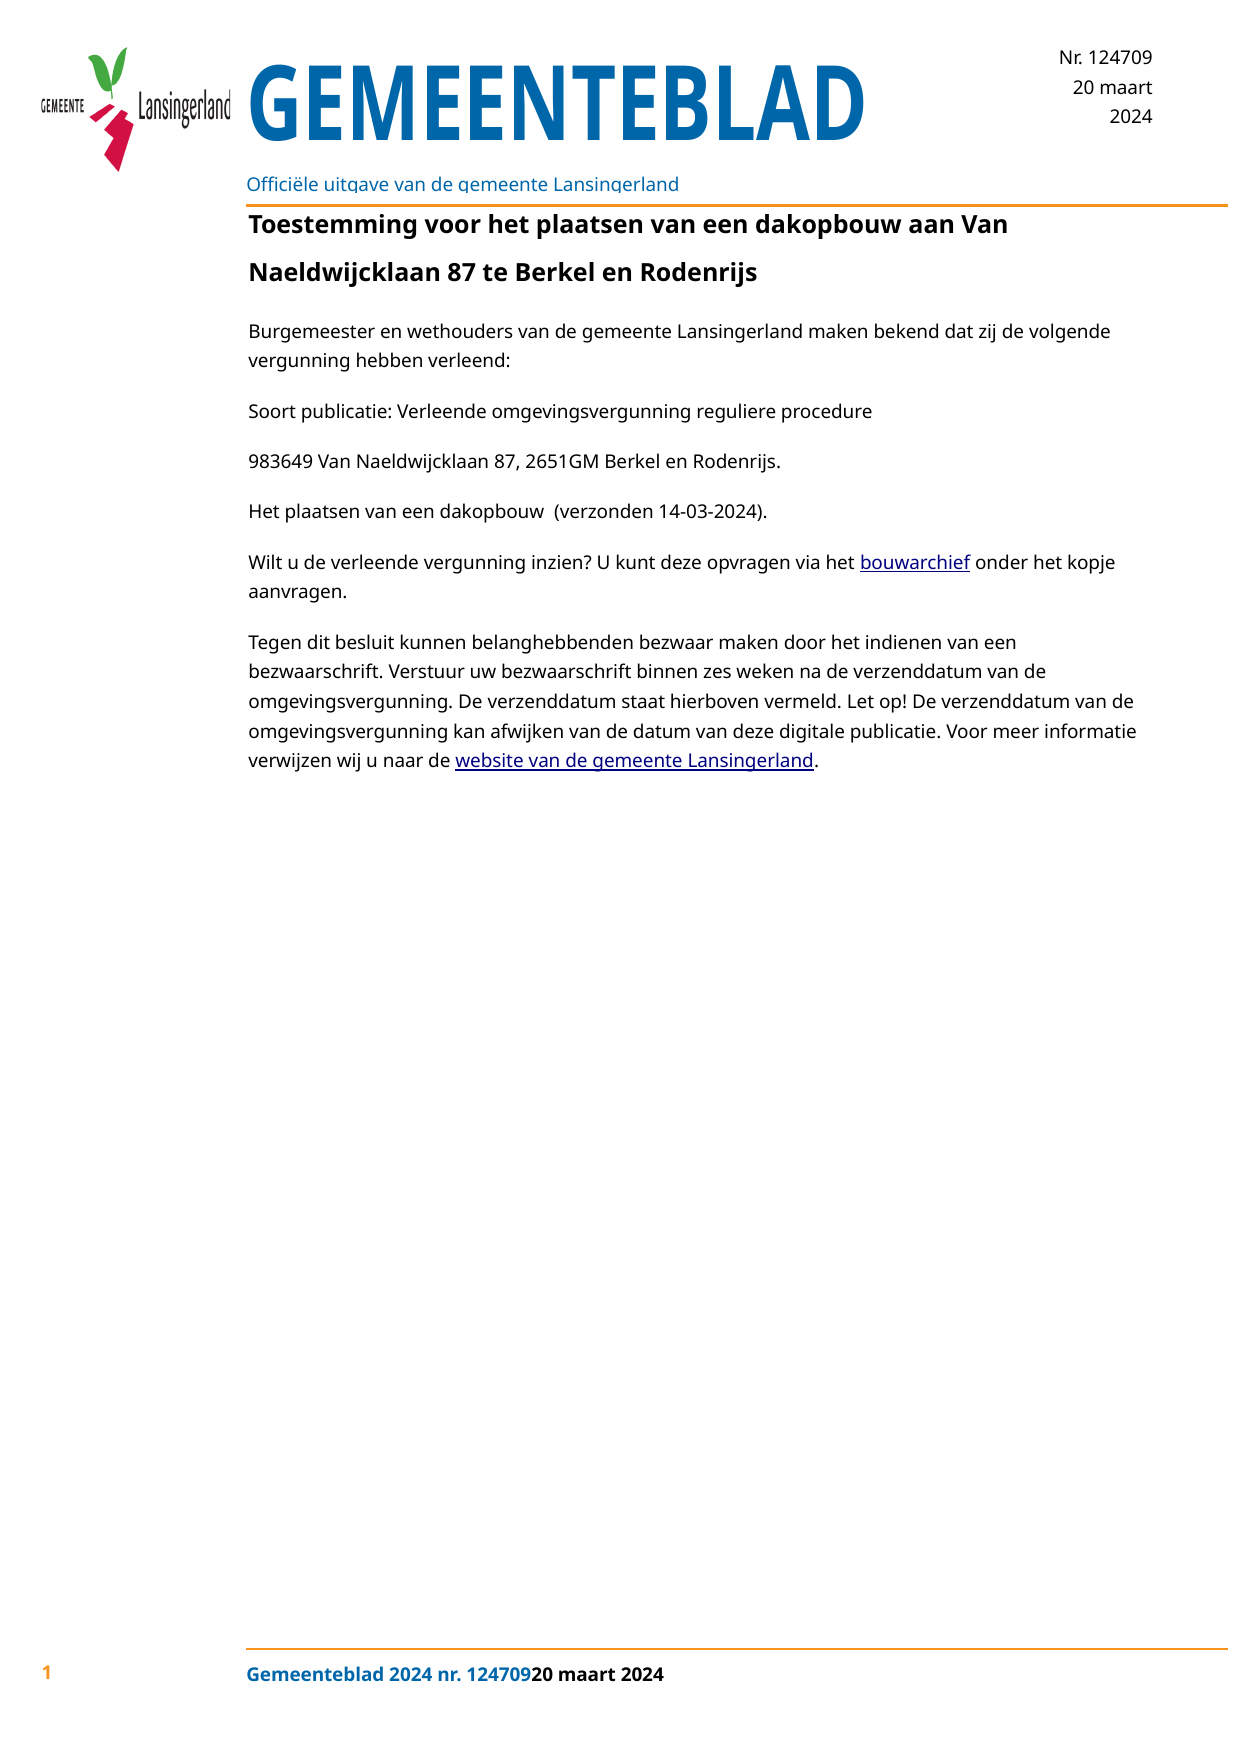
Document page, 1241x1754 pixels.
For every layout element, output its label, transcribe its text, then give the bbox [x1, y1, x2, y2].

text Tegen dit besluit kunnen belanghebbenden bezwaar maken door het indienen van een bezwaarschrift. Verstuur uw bezwaarschrift binnen zes weken na de verzenddatum van de omgevingsvergunning. De verzenddatum staat hierboven vermeld. Let op! De verzenddatum van de omgevingsvergunning kan afwijken van de datum van deze digitale publicatie. Voor meer informatie verwijzen wij u naar de website van de gemeente Lansingerland. [248, 629, 1152, 773]
picture [41, 47, 231, 172]
text Het plaatsen van een dakopbouw (verzonden 14-03-2024). [248, 499, 1152, 524]
text Wilt u de verleende vergunning inzien? U kunt deze opvragen via het bouwarchief onder het kopje aanvragen. [248, 549, 1152, 604]
text Burgemeester en wethouders van de gemeente Lansingerland maken bekend dat zij de volgende vergunning hebben verleend: [248, 318, 1152, 373]
text 983649 Van Naeldwijcklaan 87, 2651GM Berkel en Rodenrijs. [248, 448, 1152, 474]
text Soort publicatie: Verleende omgevingsvergunning reguliere procedure [248, 398, 1152, 424]
text Toestemming voor het plaatsen van een dakopbouw aan Van Naeldwijcklaan 87 te Berkel en Rodenrijs [248, 207, 1152, 288]
